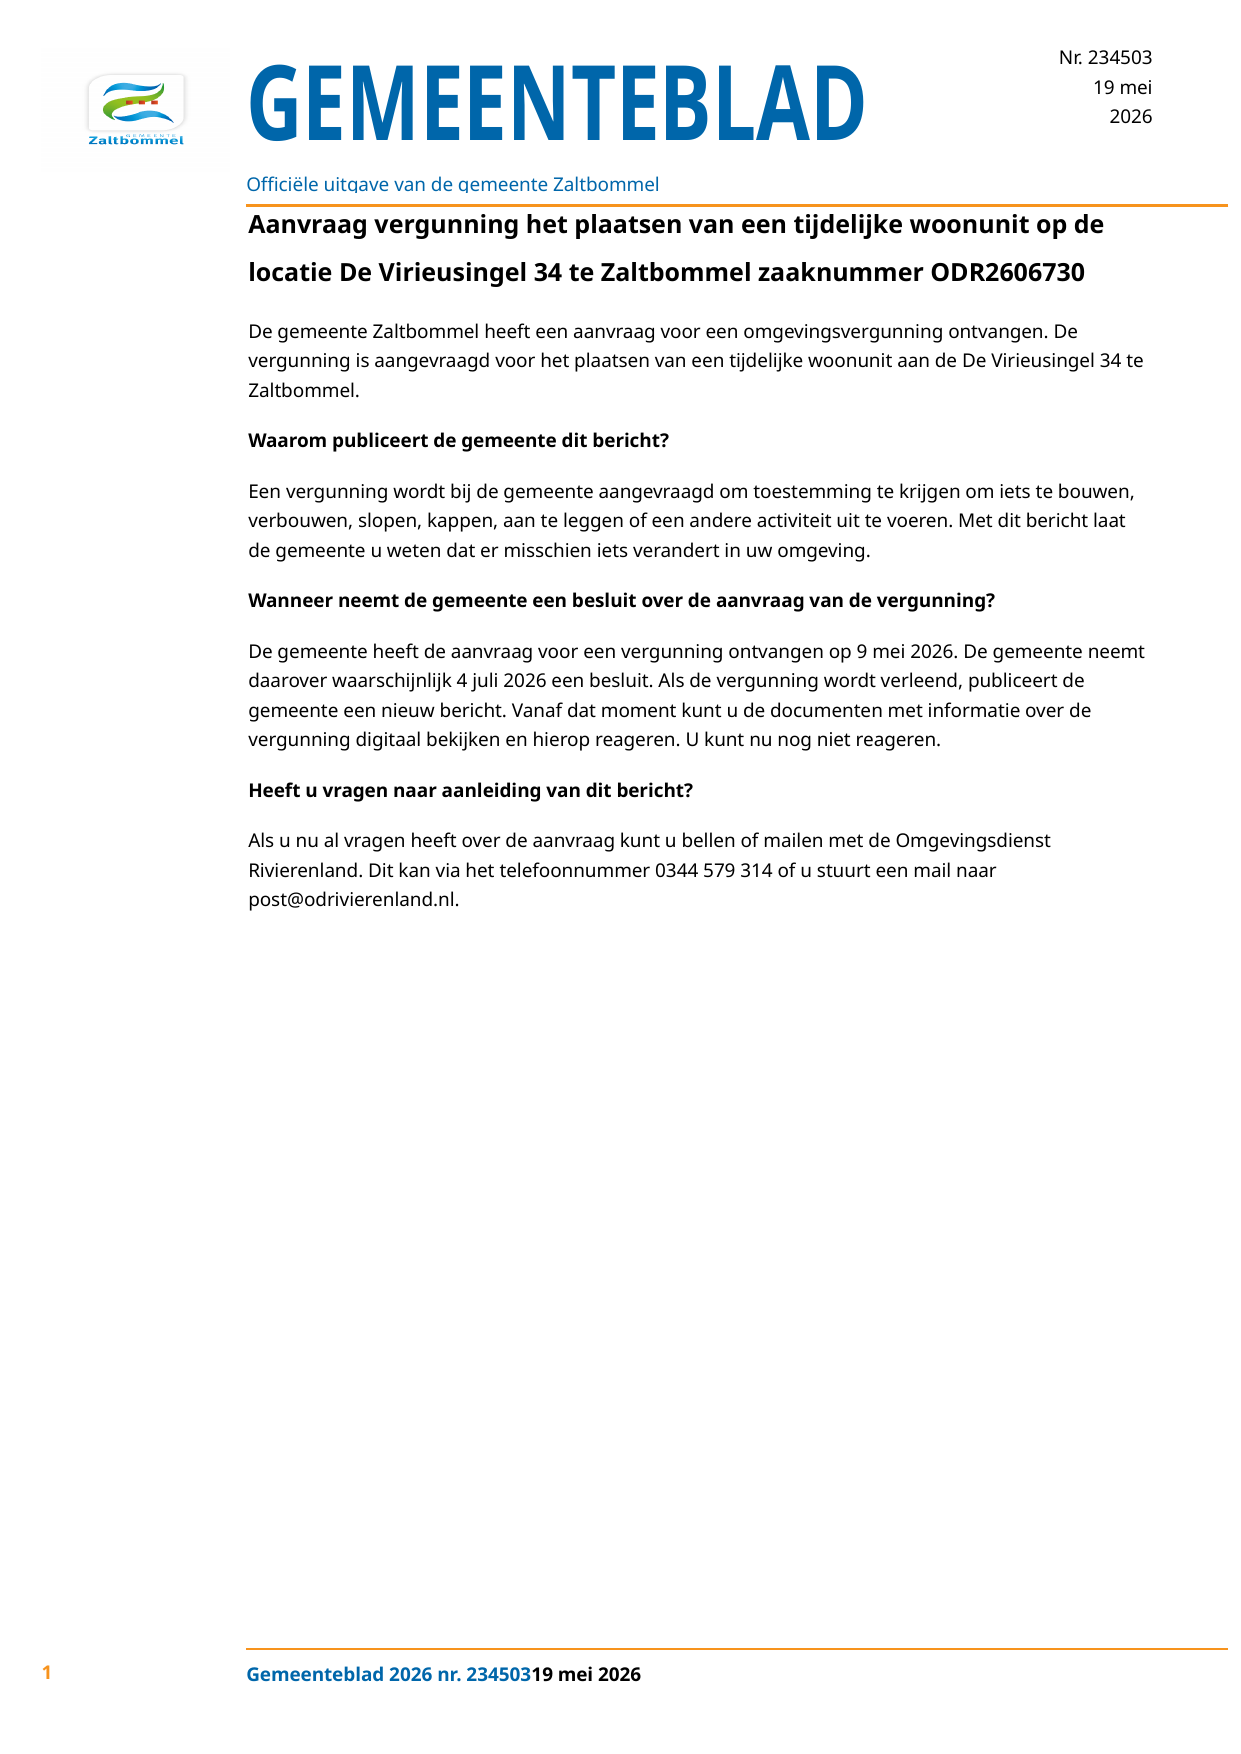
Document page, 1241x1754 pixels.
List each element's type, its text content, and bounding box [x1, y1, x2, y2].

text Wanneer neemt de gemeente een besluit over de aanvraag van de vergunning? [248, 587, 1152, 613]
text Heeft u vragen naar aanleiding van dit bericht? [248, 777, 1152, 803]
picture [41, 47, 231, 172]
text Als u nu al vragen heeft over de aanvraag kunt u bellen of mailen met de Omgevingsdienst Rivierenland. Dit kan via het telefoonnummer 0344 579 314 of u stuurt een mail naar post@odrivierenland.nl. [248, 827, 1152, 912]
text Aanvraag vergunning het plaatsen van een tijdelijke woonunit op de locatie De Virieusingel 34 te Zaltbommel zaaknummer ODR2606730 [248, 207, 1152, 288]
text Een vergunning wordt bij de gemeente aangevraagd om toestemming te krijgen om iets te bouwen, verbouwen, slopen, kappen, aan te leggen of een andere activiteit uit te voeren. Met dit bericht laat de gemeente u weten dat er misschien iets verandert in uw omgeving. [248, 478, 1152, 563]
text De gemeente Zaltbommel heeft een aanvraag voor een omgevingsvergunning ontvangen. De vergunning is aangevraagd voor het plaatsen van een tijdelijke woonunit aan de De Virieusingel 34 te Zaltbommel. [248, 318, 1152, 403]
text Waarom publiceert de gemeente dit bericht? [248, 427, 1152, 453]
text De gemeente heeft de aanvraag voor een vergunning ontvangen op 9 mei 2026. De gemeente neemt daarover waarschijnlijk 4 juli 2026 een besluit. Als de vergunning wordt verleend, publiceert de gemeente een nieuw bericht. Vanaf dat moment kunt u de documenten met informatie over de vergunning digitaal bekijken en hierop reageren. U kunt nu nog niet reageren. [248, 638, 1152, 752]
